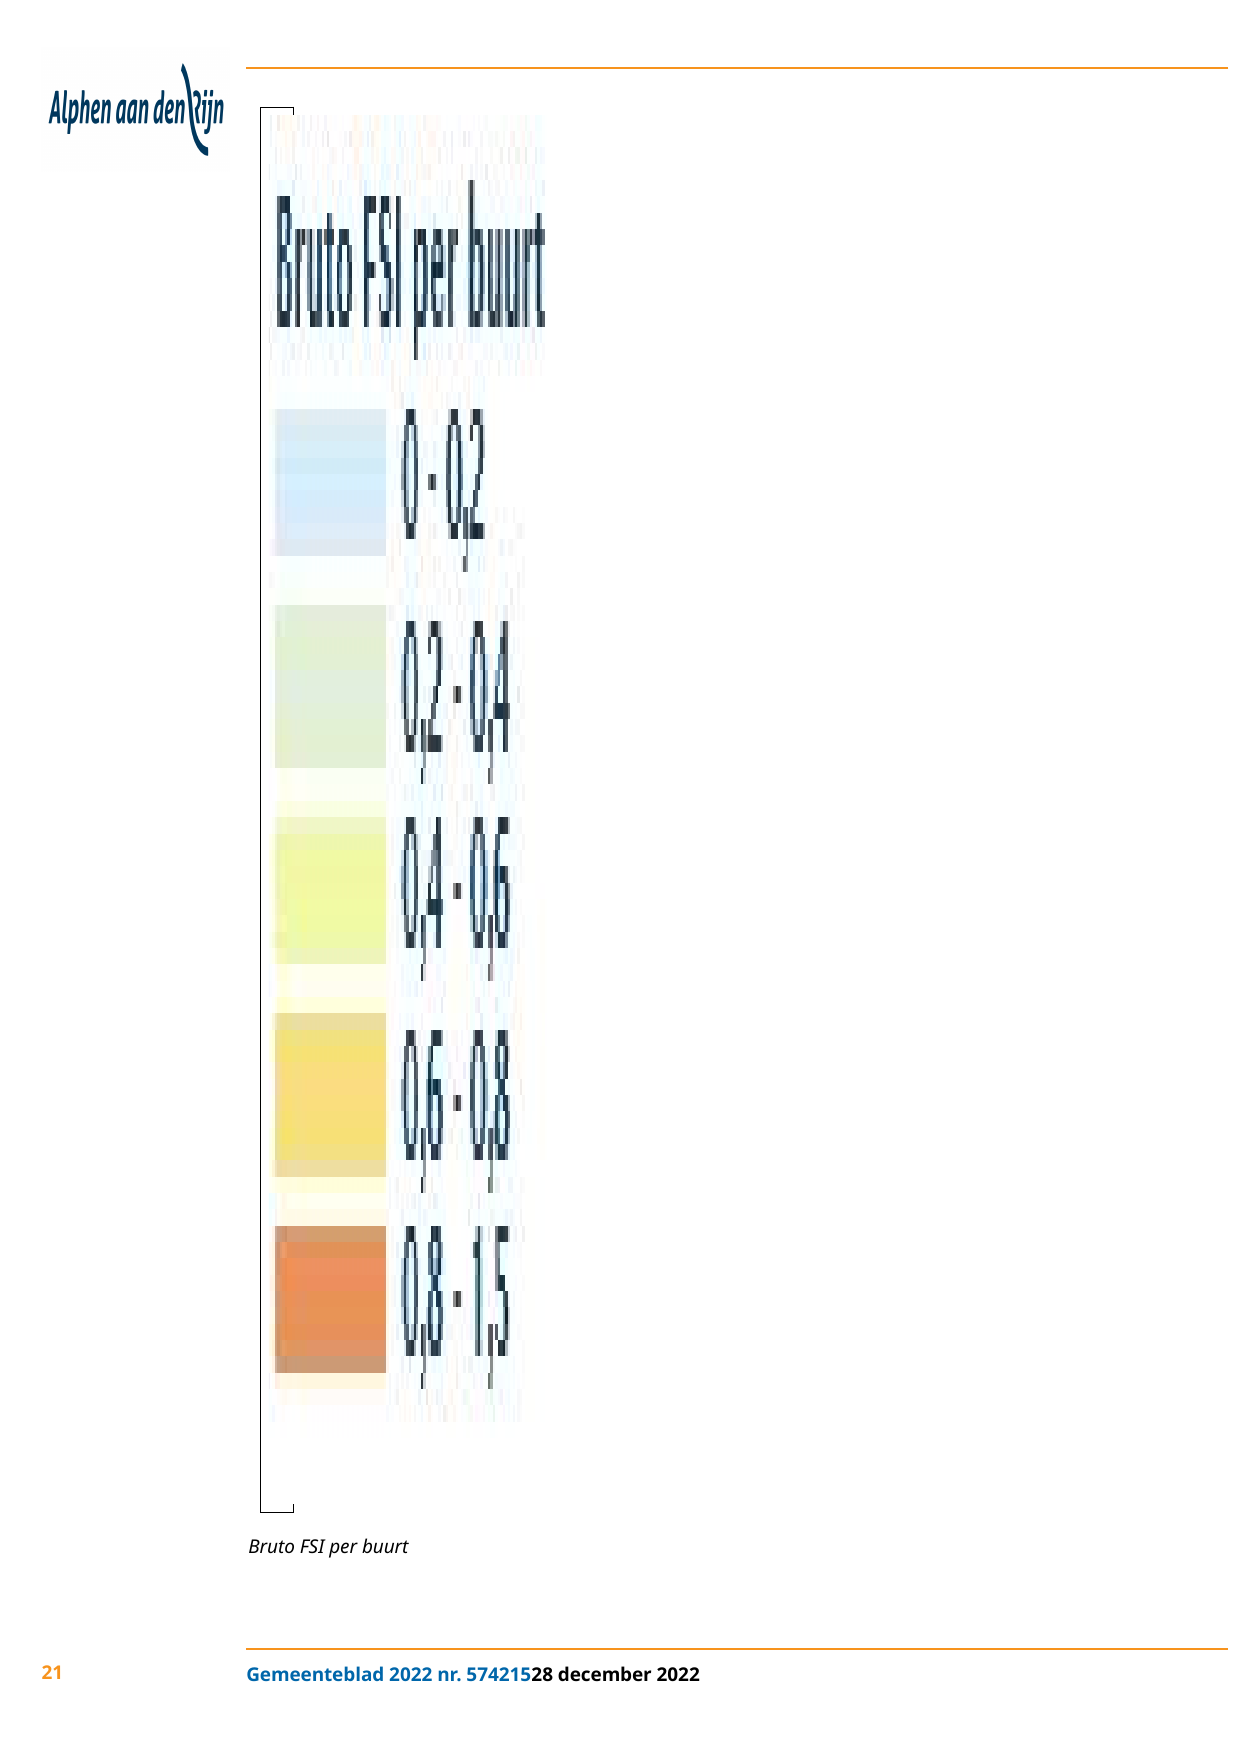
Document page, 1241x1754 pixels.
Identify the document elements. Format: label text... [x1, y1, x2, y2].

text Bruto FSI per buurt [248, 1534, 1152, 1559]
picture [268, 115, 565, 1504]
picture [41, 47, 231, 172]
